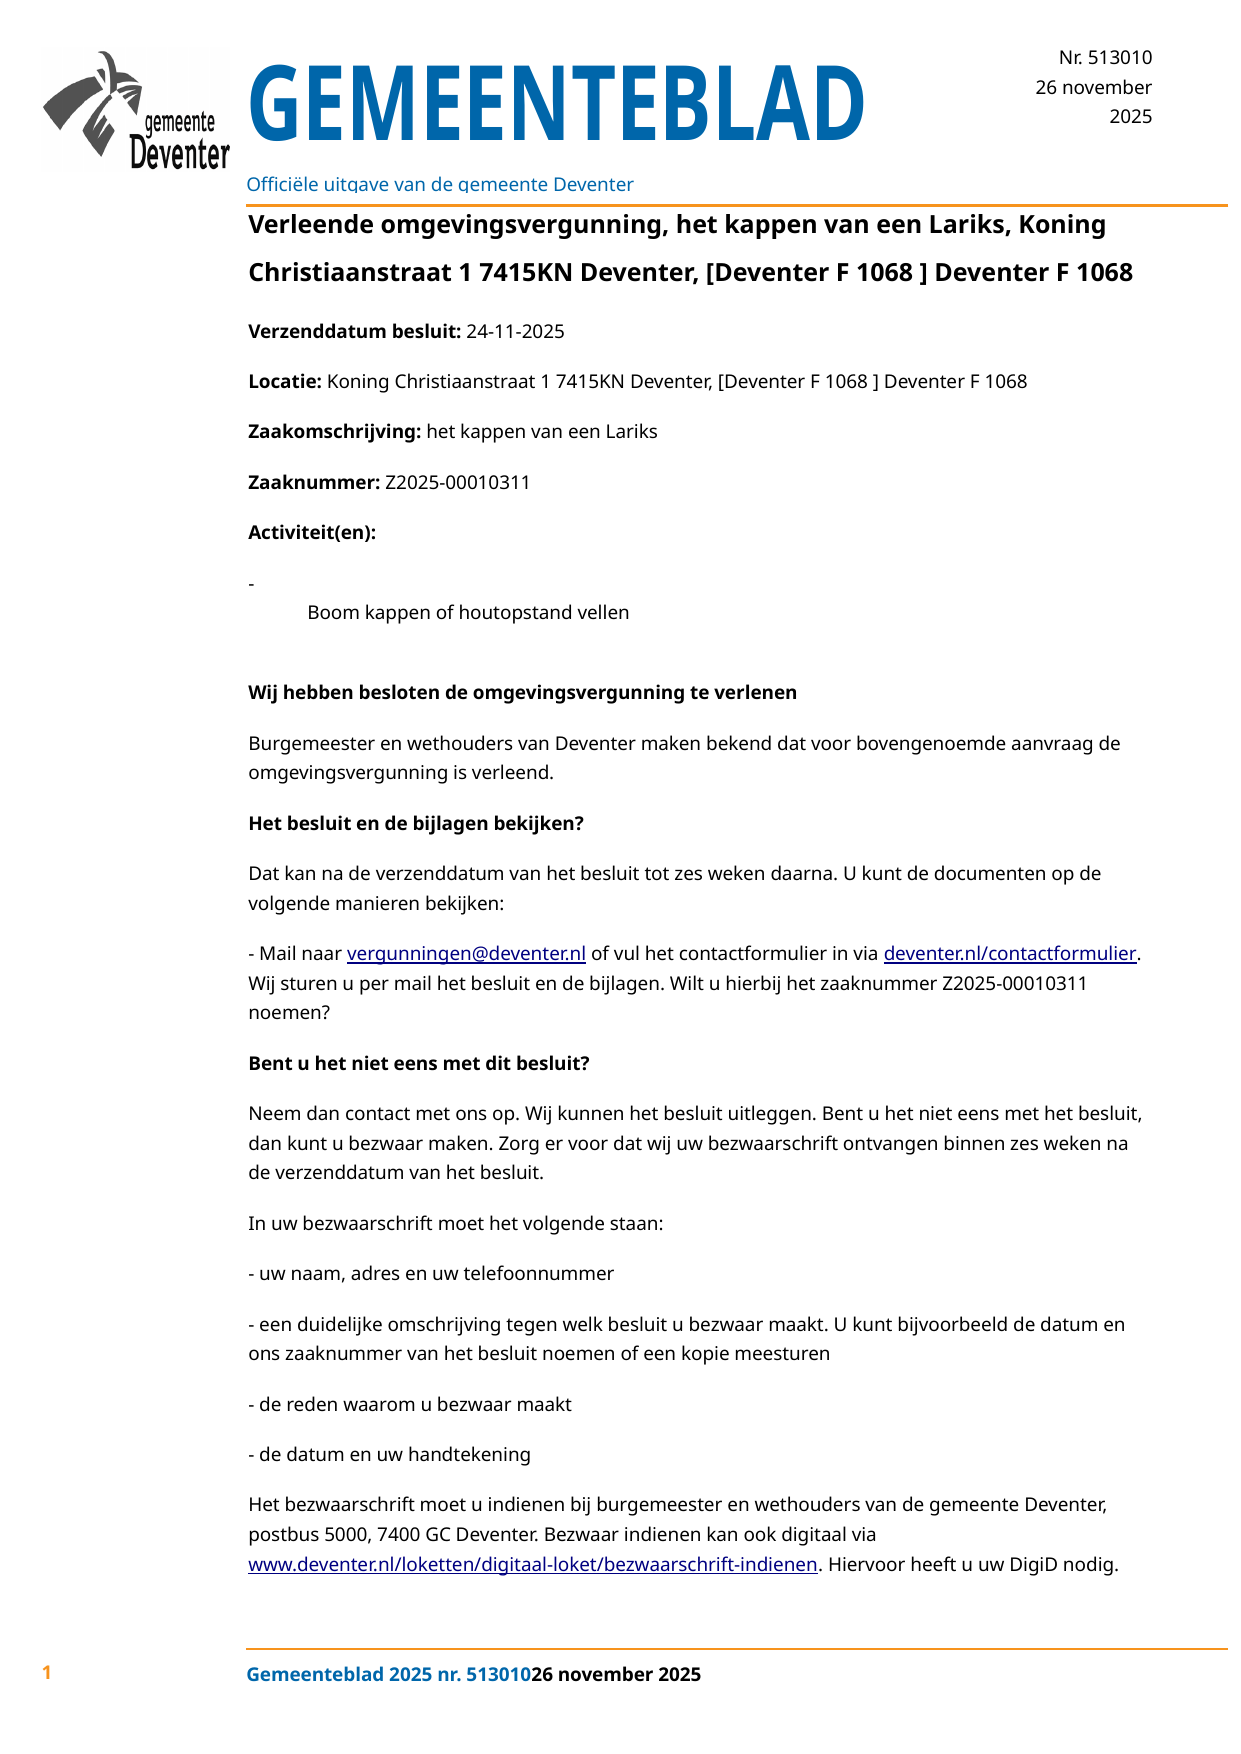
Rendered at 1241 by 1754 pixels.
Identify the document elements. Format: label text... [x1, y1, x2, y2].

text Locatie: Koning Christiaanstraat 1 7415KN Deventer, [Deventer F 1068 ] Deventer F 1068 [248, 368, 1152, 394]
picture [41, 47, 231, 172]
text Zaaknummer: Z2025-00010311 [248, 469, 1152, 495]
text Burgemeester en wethouders van Deventer maken bekend dat voor bovengenoemde aanvraag de omgevingsvergunning is verleend. [248, 730, 1152, 785]
text Zaakomschrijving: het kappen van een Lariks [248, 419, 1152, 444]
text Het besluit en de bijlagen bekijken? [248, 810, 1152, 836]
text Bent u het niet eens met dit besluit? [248, 1050, 1152, 1076]
text - de datum en uw handtekening [248, 1441, 1152, 1467]
text Activiteit(en): [248, 519, 1152, 545]
text Verleende omgevingsvergunning, het kappen van een Lariks, Koning Christiaanstraat 1 7415KN Deventer, [Deventer F 1068 ] Deventer F 1068 [248, 207, 1152, 288]
text - uw naam, adres en uw telefoonnummer [248, 1260, 1152, 1286]
text - de reden waarom u bezwaar maakt [248, 1391, 1152, 1417]
text Wij hebben besloten de omgevingsvergunning te verlenen [248, 679, 1152, 705]
text Neem dan contact met ons op. Wij kunnen het besluit uitleggen. Bent u het niet eens met het besluit, dan kunt u bezwaar maken. Zorg er voor dat wij uw bezwaarschrift ontvangen binnen zes weken na de verzenddatum van het besluit. [248, 1100, 1152, 1185]
text Verzenddatum besluit: 24-11-2025 [248, 318, 1152, 344]
text In uw bezwaarschrift moet het volgende staan: [248, 1210, 1152, 1236]
list Boom kappen of houtopstand vellen [248, 599, 1152, 625]
text Het bezwaarschrift moet u indienen bij burgemeester en wethouders van de gemeente Deventer, postbus 5000, 7400 GC Deventer. Bezwaar indienen kan ook digitaal via www.deventer.nl/loketten/digitaal-loket/bezwaarschrift-indienen. Hiervoor heeft u uw DigiD nodig. [248, 1492, 1152, 1577]
text Dat kan na de verzenddatum van het besluit tot zes weken daarna. U kunt de documenten op de volgende manieren bekijken: [248, 860, 1152, 916]
text - een duidelijke omschrijving tegen welk besluit u bezwaar maakt. U kunt bijvoorbeeld de datum en ons zaaknummer van het besluit noemen of een kopie meesturen [248, 1311, 1152, 1366]
text - Mail naar vergunningen@deventer.nl of vul het contactformulier in via deventer.nl/contactformulier. Wij sturen u per mail het besluit en de bijlagen. Wilt u hierbij het zaaknummer Z2025-00010311 noemen? [248, 940, 1152, 1025]
